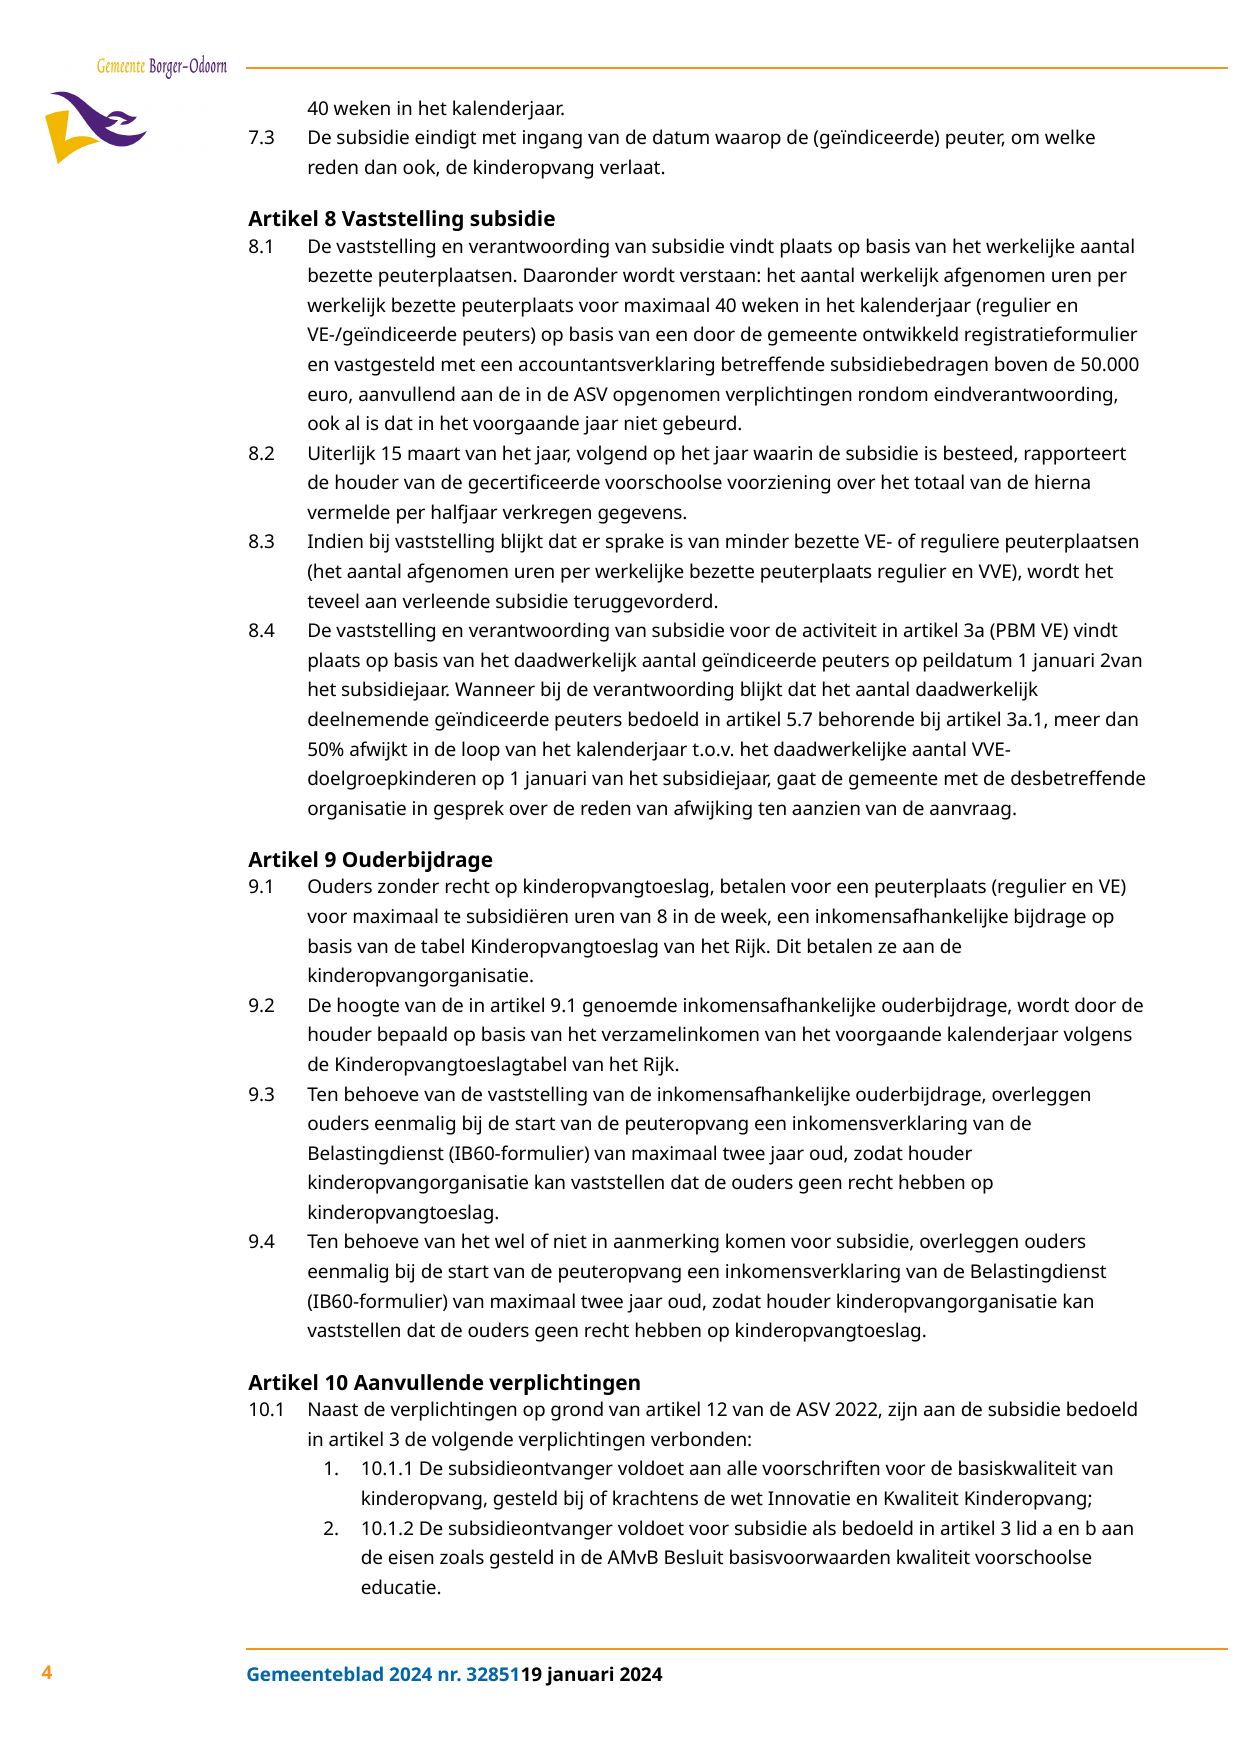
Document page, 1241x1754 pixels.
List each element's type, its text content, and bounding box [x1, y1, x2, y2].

text Artikel 10 Aanvullende verplichtingen [248, 1368, 1152, 1396]
list De vaststelling en verantwoording van subsidie voor de activiteit in artikel 3a (PBM VE) vindt plaats op basis van het daadwerkelijk aantal geïndiceerde peuters op peildatum 1 januari 2van het subsidiejaar. Wanneer bij de verantwoording blijkt dat het aantal daadwerkelijk deelnemende geïndiceerde peuters bedoeld in artikel 5.7 behorende bij artikel 3a.1, meer dan 50% afwijkt in de loop van het kalenderjaar t.o.v. het daadwerkelijke aantal VVE-doelgroepkinderen op 1 januari van het subsidiejaar, gaat de gemeente met de desbetreffende organisatie in gesprek over de reden van afwijking ten aanzien van de aanvraag. [248, 617, 1152, 821]
list Ten behoeve van de vaststelling van de inkomensafhankelijke ouderbijdrage, overleggen ouders eenmalig bij de start van de peuteropvang een inkomensverklaring van de Belastingdienst (IB60-formulier) van maximaal twee jaar oud, zodat houder kinderopvangorganisatie kan vaststellen dat de ouders geen recht hebben op kinderopvangtoeslag. [248, 1081, 1152, 1225]
list 40 weken in het kalenderjaar. [248, 95, 1152, 121]
picture [41, 47, 231, 172]
list Ouders zonder recht op kinderopvangtoeslag, betalen voor een peuterplaats (regulier en VE) voor maximaal te subsidiëren uren van 8 in de week, een inkomensafhankelijke bijdrage op basis van de tabel Kinderopvangtoeslag van het Rijk. Dit betalen ze aan de kinderopvangorganisatie. [248, 874, 1152, 988]
list De vaststelling en verantwoording van subsidie vindt plaats op basis van het werkelijke aantal bezette peuterplaatsen. Daaronder wordt verstaan: het aantal werkelijk afgenomen uren per werkelijk bezette peuterplaats voor maximaal 40 weken in het kalenderjaar (regulier en VE-/geïndiceerde peuters) op basis van een door de gemeente ontwikkeld registratieformulier en vastgesteld met een accountantsverklaring betreffende subsidiebedragen boven de 50.000 euro, aanvullend aan de in de ASV opgenomen verplichtingen rondom eindverantwoording, ook al is dat in het voorgaande jaar niet gebeurd. [248, 233, 1152, 436]
list Naast de verplichtingen op grond van artikel 12 van de ASV 2022, zijn aan de subsidie bedoeld in artikel 3 de volgende verplichtingen verbonden: [248, 1396, 1152, 1452]
list De hoogte van de in artikel 9.1 genoemde inkomensafhankelijke ouderbijdrage, wordt door de houder bepaald op basis van het verzamelinkomen van het voorgaande kalenderjaar volgens de Kinderopvangtoeslagtabel van het Rijk. [248, 992, 1152, 1077]
list 10.1.2 De subsidieontvanger voldoet voor subsidie als bedoeld in artikel 3 lid a en b aan de eisen zoals gesteld in de AMvB Besluit basisvoorwaarden kwaliteit voorschoolse educatie. [323, 1515, 1152, 1599]
list Indien bij vaststelling blijkt dat er sprake is van minder bezette VE- of reguliere peuterplaatsen (het aantal afgenomen uren per werkelijke bezette peuterplaats regulier en VVE), wordt het teveel aan verleende subsidie teruggevorderd. [248, 529, 1152, 613]
list Uiterlijk 15 maart van het jaar, volgend op het jaar waarin de subsidie is besteed, rapporteert de houder van de gecertificeerde voorschoolse voorziening over het totaal van de hierna vermelde per halfjaar verkregen gegevens. [248, 440, 1152, 525]
text Artikel 9 Ouderbijdrage [248, 845, 1152, 874]
list 10.1.1 De subsidieontvanger voldoet aan alle voorschriften voor de basiskwaliteit van kinderopvang, gesteld bij of krachtens de wet Innovatie en Kwaliteit Kinderopvang; [323, 1456, 1152, 1511]
list Ten behoeve van het wel of niet in aanmerking komen voor subsidie, overleggen ouders eenmalig bij de start van de peuteropvang een inkomensverklaring van de Belastingdienst (IB60-formulier) van maximaal twee jaar oud, zodat houder kinderopvangorganisatie kan vaststellen dat de ouders geen recht hebben op kinderopvangtoeslag. [248, 1229, 1152, 1343]
text Artikel 8 Vaststelling subsidie [248, 204, 1152, 233]
list De subsidie eindigt met ingang van de datum waarop de (geïndiceerde) peuter, om welke reden dan ook, de kinderopvang verlaat. [248, 124, 1152, 180]
